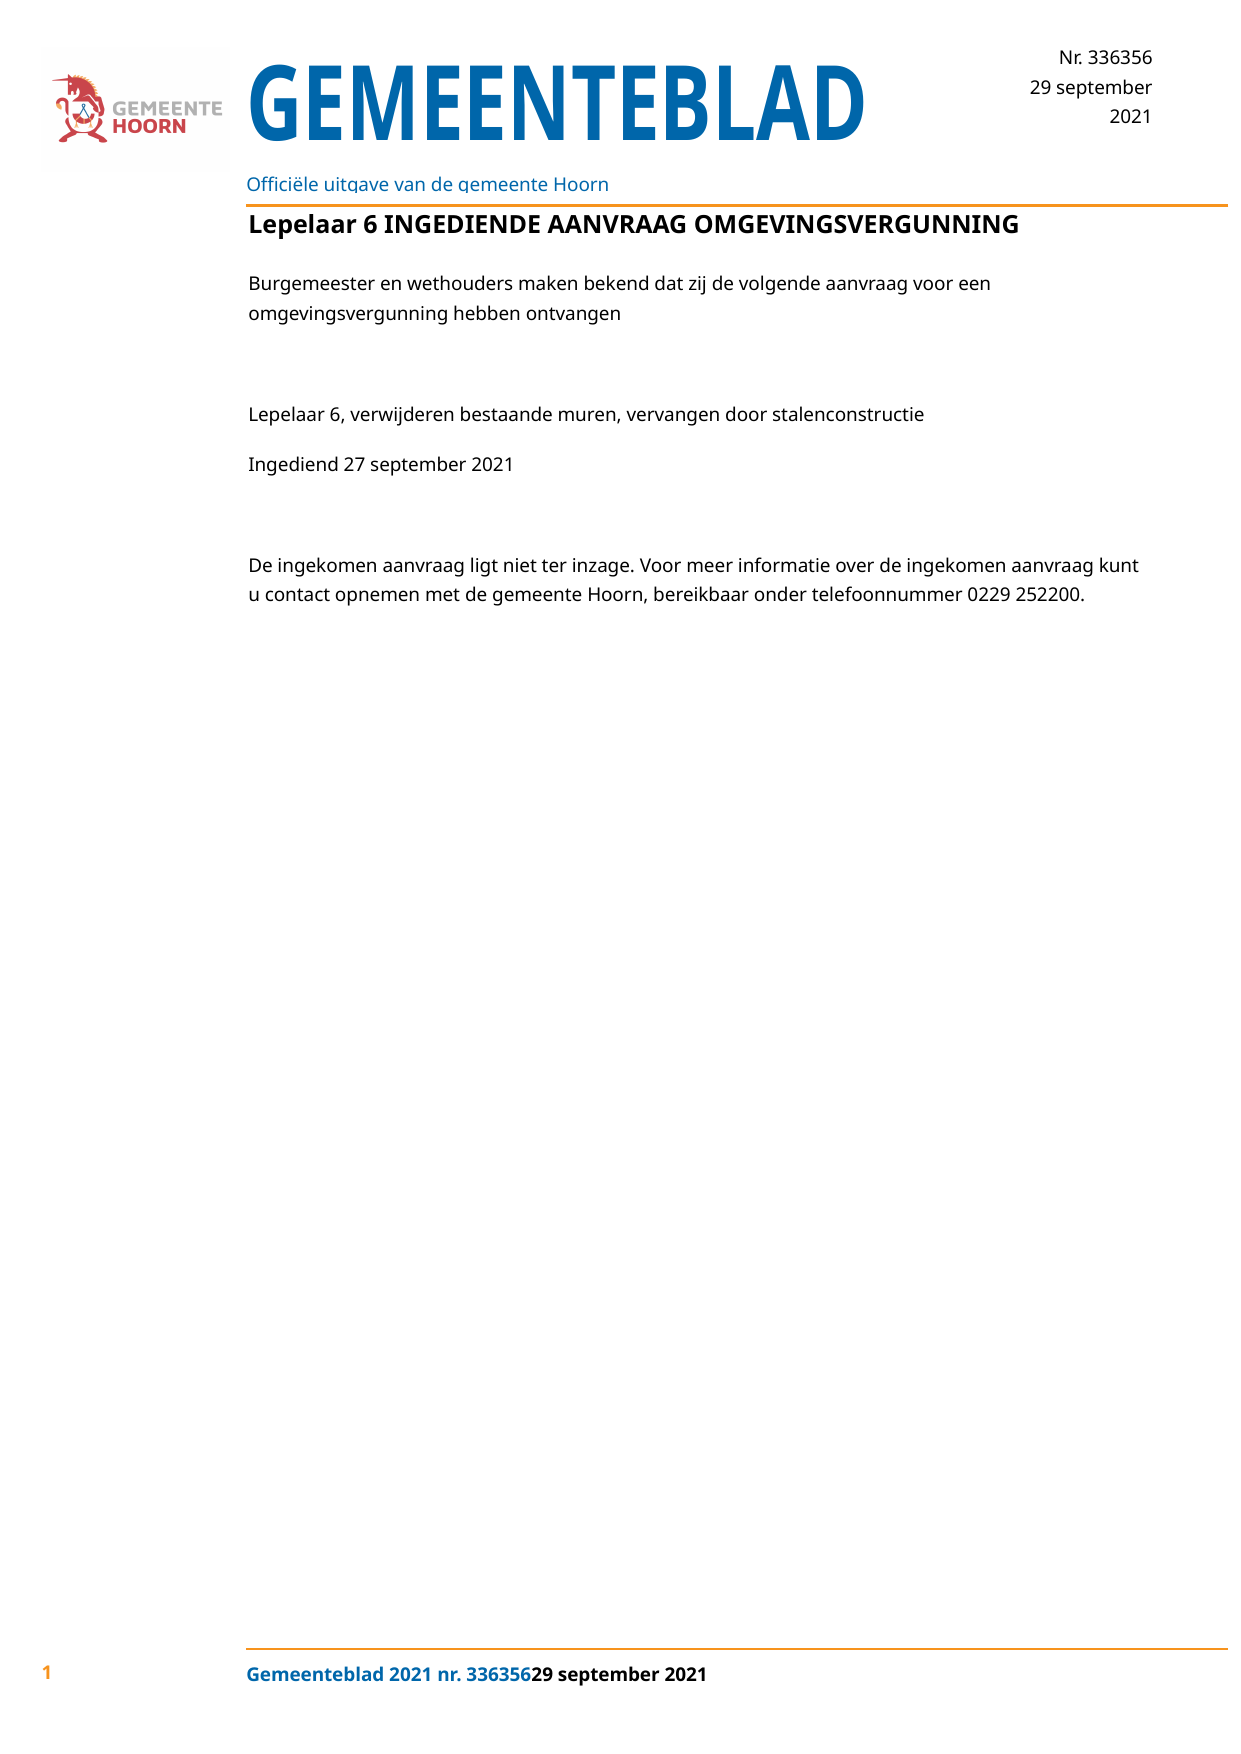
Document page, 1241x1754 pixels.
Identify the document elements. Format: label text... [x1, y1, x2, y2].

text Lepelaar 6 INGEDIENDE AANVRAAG OMGEVINGSVERGUNNING [248, 207, 1152, 241]
picture [41, 47, 231, 172]
text Lepelaar 6, verwijderen bestaande muren, vervangen door stalenconstructie [248, 401, 1152, 426]
text Burgemeester en wethouders maken bekend dat zij de volgende aanvraag voor een omgevingsvergunning hebben ontvangen [248, 270, 1152, 326]
text Ingediend 27 september 2021 [248, 451, 1152, 477]
text De ingekomen aanvraag ligt niet ter inzage. Voor meer informatie over de ingekomen aanvraag kunt u contact opnemen met de gemeente Hoorn, bereikbaar onder telefoonnummer 0229 252200. [248, 552, 1152, 607]
